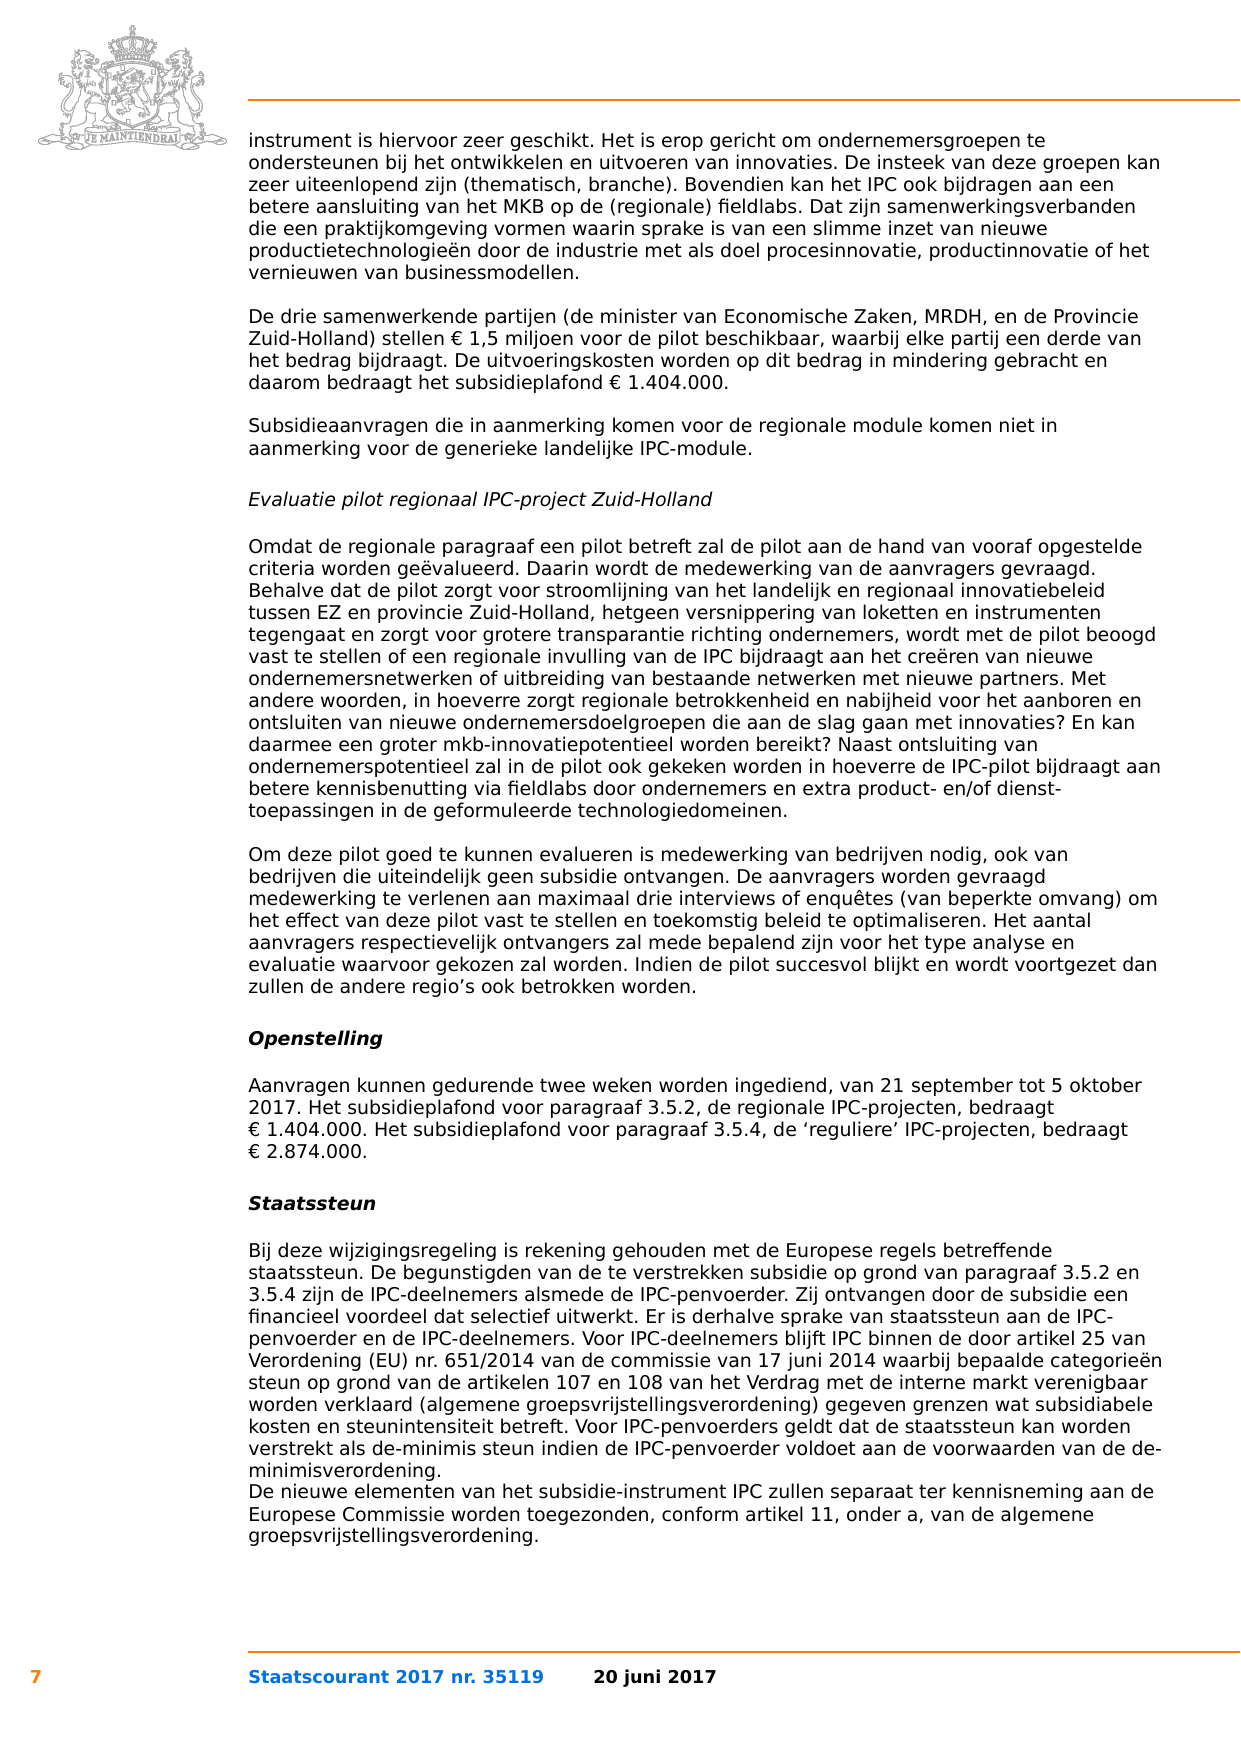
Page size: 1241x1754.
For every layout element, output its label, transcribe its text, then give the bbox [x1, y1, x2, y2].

text instrument is hiervoor zeer geschikt. Het is erop gericht om ondernemersgroepen te ondersteunen bij het ontwikkelen en uitvoeren van innovaties. De insteek van deze groepen kan zeer uiteenlopend zijn (thematisch, branche). Bovendien kan het IPC ook bijdragen aan een betere aansluiting van het MKB op de (regionale) fieldlabs. Dat zijn samenwerkingsverbanden die een praktijkomgeving vormen waarin sprake is van een slimme inzet van nieuwe productietechnologieën door de industrie met als doel procesinnovatie, productinnovatie of het vernieuwen van businessmodellen. [248, 130, 1163, 284]
text De drie samenwerkende partijen (de minister van Economische Zaken, MRDH, en de Provincie Zuid-Holland) stellen € 1,5 miljoen voor de pilot beschikbaar, waarbij elke partij een derde van het bedrag bijdraagt. De uitvoeringskosten worden op dit bedrag in mindering gebracht en daarom bedraagt het subsidieplafond € 1.404.000. [248, 306, 1163, 393]
text Behalve dat de pilot zorgt voor stroomlijning van het landelijk en regionaal innovatiebeleid tussen EZ en provincie Zuid-Holland, hetgeen versnippering van loketten en instrumenten tegengaat en zorgt voor grotere transparantie richting ondernemers, wordt met de pilot beoogd vast te stellen of een regionale invulling van de IPC bijdraagt aan het creëren van nieuwe ondernemersnetwerken of uitbreiding van bestaande netwerken met nieuwe partners. Met andere woorden, in hoeverre zorgt regionale betrokkenheid en nabijheid voor het aanboren en ontsluiten van nieuwe ondernemersdoelgroepen die aan de slag gaan met innovaties? En kan daarmee een groter mkb-innovatiepotentieel worden bereikt? Naast ontsluiting van ondernemerspotentieel zal in de pilot ook gekeken worden in hoeverre de IPC-pilot bijdraagt aan betere kennisbenutting via fieldlabs door ondernemers en extra product- en/of dienst-toepassingen in de geformuleerde technologiedomeinen. [248, 580, 1163, 822]
picture [38, 25, 227, 150]
text Om deze pilot goed te kunnen evalueren is medewerking van bedrijven nodig, ook van bedrijven die uiteindelijk geen subsidie ontvangen. De aanvragers worden gevraagd medewerking te verlenen aan maximaal drie interviews of enquêtes (van beperkte omvang) om het effect van deze pilot vast te stellen en toekomstig beleid te optimaliseren. Het aantal aanvragers respectievelijk ontvangers zal mede bepalend zijn voor het type analyse en evaluatie waarvoor gekozen zal worden. Indien de pilot succesvol blijkt en wordt voortgezet dan zullen de andere regio’s ook betrokken worden. [248, 844, 1163, 998]
text Subsidieaanvragen die in aanmerking komen voor de regionale module komen niet in aanmerking voor de generieke landelijke IPC-module. [248, 415, 1163, 459]
text Omdat de regionale paragraaf een pilot betreft zal de pilot aan de hand van vooraf opgestelde criteria worden geëvalueerd. Daarin wordt de medewerking van de aanvragers gevraagd. [248, 536, 1163, 580]
text De nieuwe elementen van het subsidie-instrument IPC zullen separaat ter kennisneming aan de Europese Commissie worden toegezonden, conform artikel 11, onder a, van de algemene groepsvrijstellingsverordening. [248, 1481, 1163, 1547]
text Bij deze wijzigingsregeling is rekening gehouden met de Europese regels betreffende staatssteun. De begunstigden van de te verstrekken subsidie op grond van paragraaf 3.5.2 en 3.5.4 zijn de IPC-deelnemers alsmede de IPC-penvoerder. Zij ontvangen door de subsidie een financieel voordeel dat selectief uitwerkt. Er is derhalve sprake van staatssteun aan de IPC-penvoerder en de IPC-deelnemers. Voor IPC-deelnemers blijft IPC binnen de door artikel 25 van Verordening (EU) nr. 651/2014 van de commissie van 17 juni 2014 waarbij bepaalde categorieën steun op grond van de artikelen 107 en 108 van het Verdrag met de interne markt verenigbaar worden verklaard (algemene groepsvrijstellingsverordening) gegeven grenzen wat subsidiabele kosten en steunintensiteit betreft. Voor IPC-penvoerders geldt dat de staatssteun kan worden verstrekt als de-minimis steun indien de IPC-penvoerder voldoet aan de voorwaarden van de de-minimisverordening. [248, 1240, 1163, 1481]
subtitle Openstelling [248, 1028, 1163, 1050]
subtitle Evaluatie pilot regionaal IPC-project Zuid-Holland [248, 489, 1163, 511]
text Aanvragen kunnen gedurende twee weken worden ingediend, van 21 september tot 5 oktober 2017. Het subsidieplafond voor paragraaf 3.5.2, de regionale IPC-projecten, bedraagt € 1.404.000. Het subsidieplafond voor paragraaf 3.5.4, de ‘reguliere’ IPC-projecten, bedraagt € 2.874.000. [248, 1075, 1163, 1163]
subtitle Staatssteun [248, 1193, 1163, 1215]
